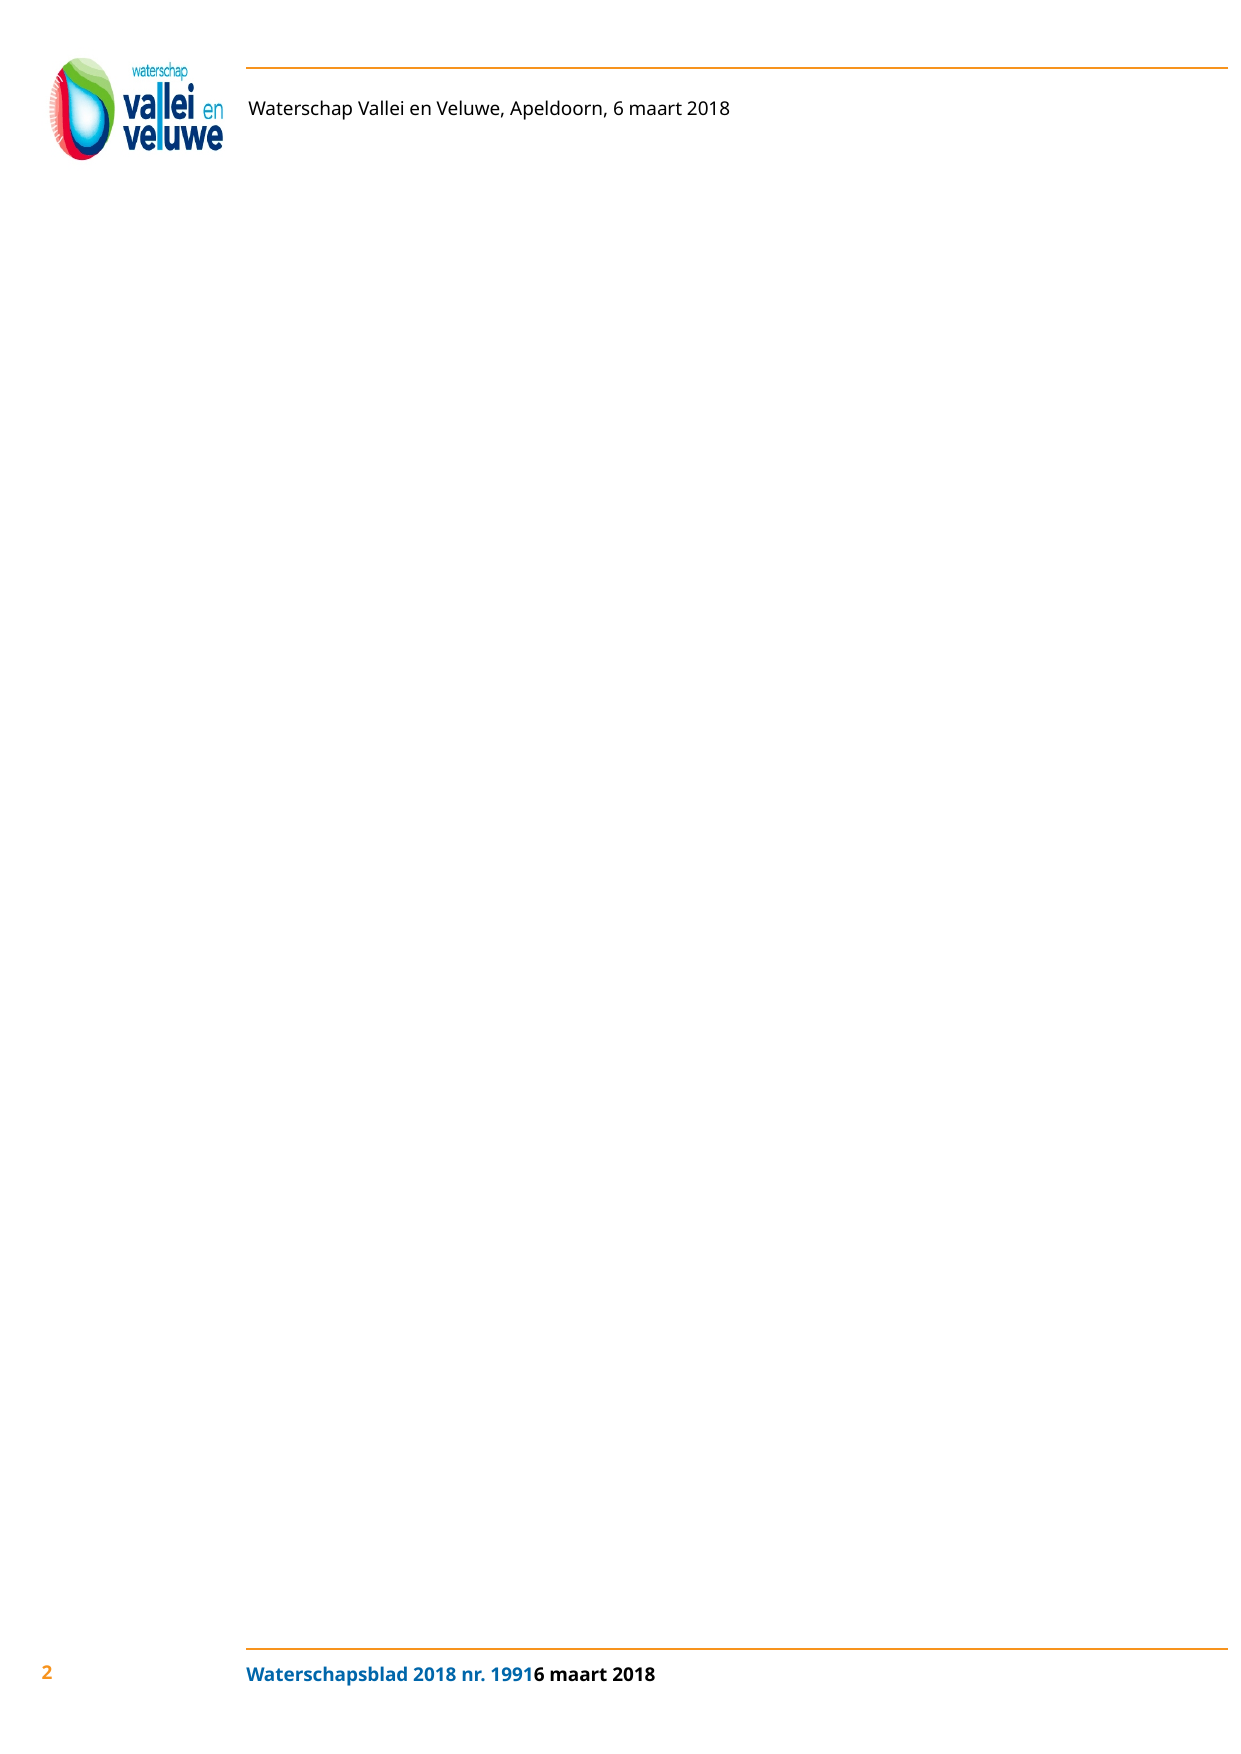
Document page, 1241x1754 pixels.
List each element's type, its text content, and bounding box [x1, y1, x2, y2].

text Waterschap Vallei en Veluwe, Apeldoorn, 6 maart 2018 [248, 95, 1152, 121]
picture [41, 47, 231, 172]
